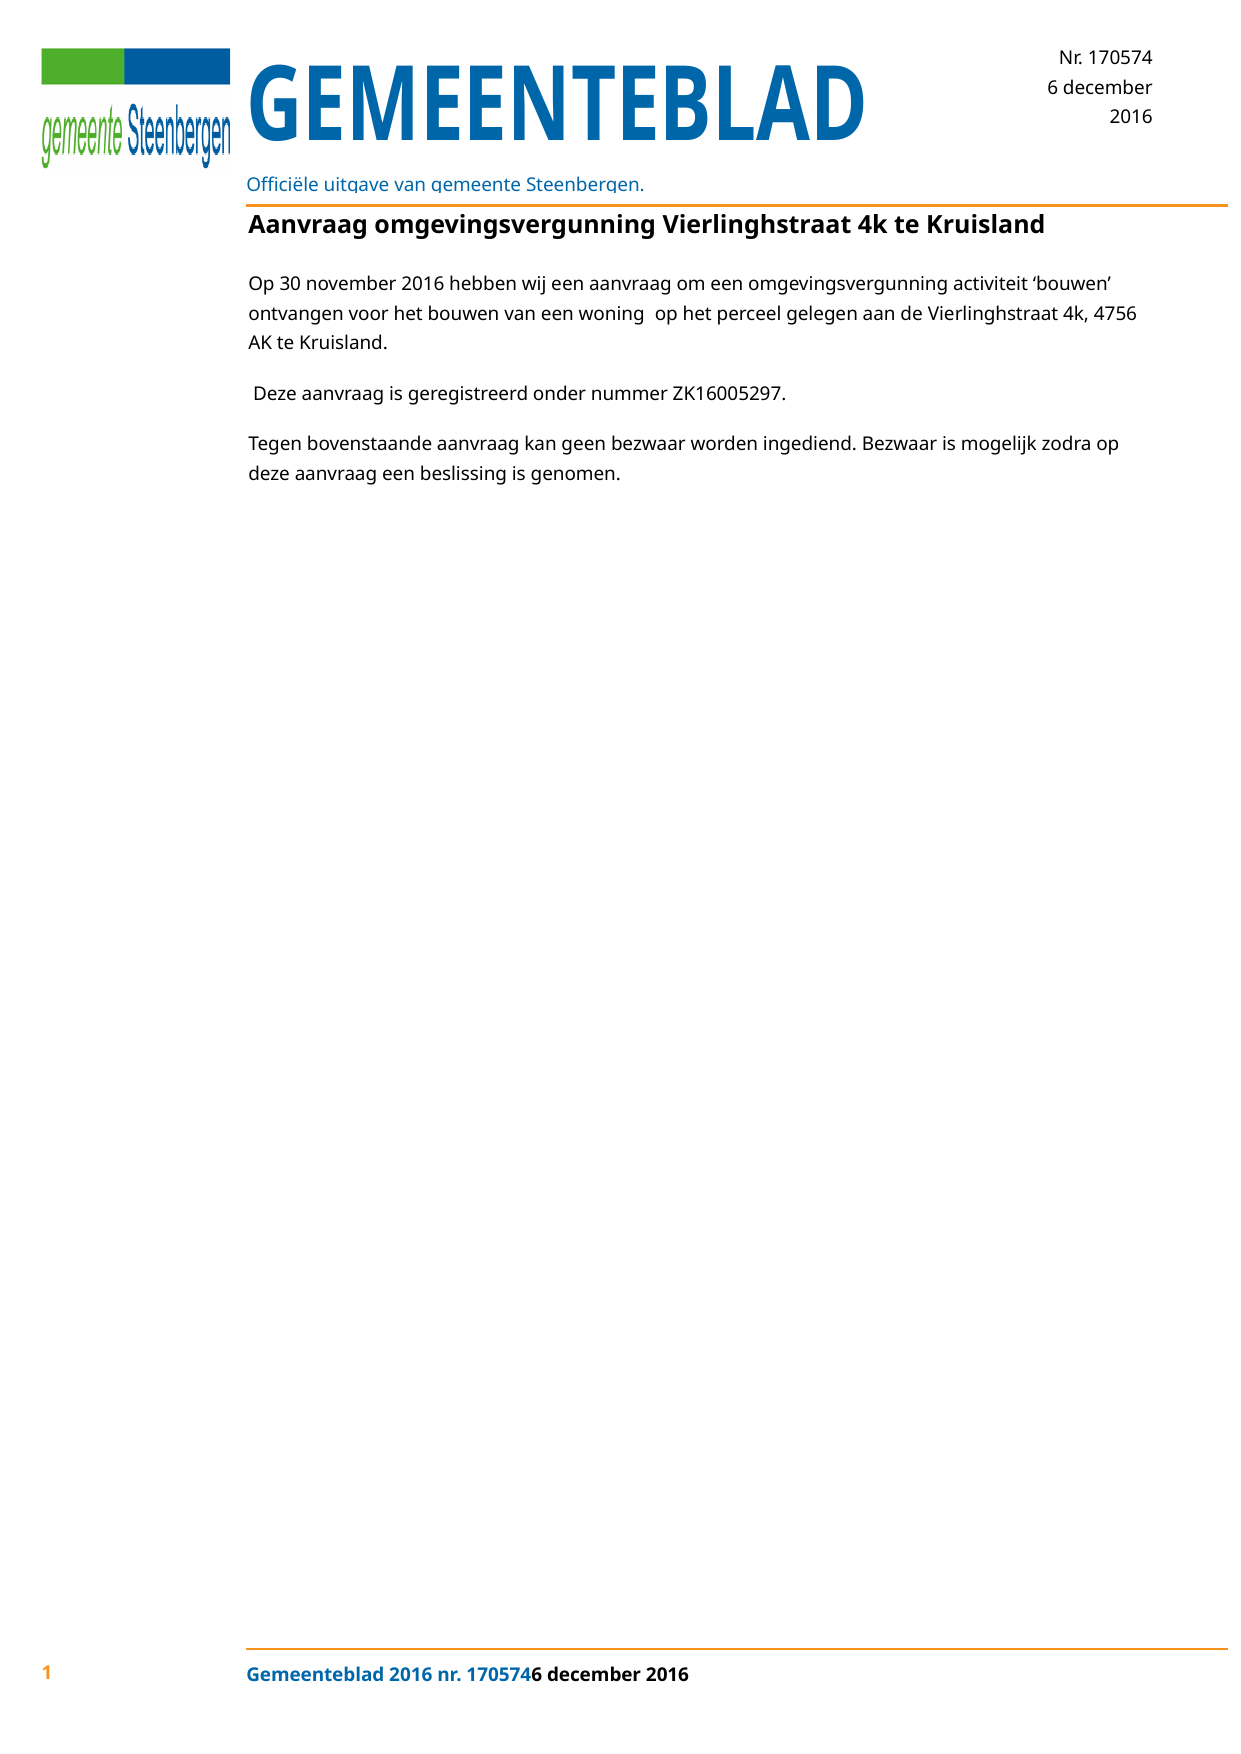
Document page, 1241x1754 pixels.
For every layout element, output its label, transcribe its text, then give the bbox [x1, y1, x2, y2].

text Op 30 november 2016 hebben wij een aanvraag om een omgevingsvergunning activiteit ‘bouwen’ ontvangen voor het bouwen van een woning op het perceel gelegen aan de Vierlinghstraat 4k, 4756 AK te Kruisland. [248, 270, 1152, 355]
picture [41, 47, 231, 172]
text Tegen bovenstaande aanvraag kan geen bezwaar worden ingediend. Bezwaar is mogelijk zodra op deze aanvraag een beslissing is genomen. [248, 430, 1152, 486]
text Deze aanvraag is geregistreerd onder nummer ZK16005297. [248, 380, 1152, 406]
text Aanvraag omgevingsvergunning Vierlinghstraat 4k te Kruisland [248, 207, 1152, 241]
